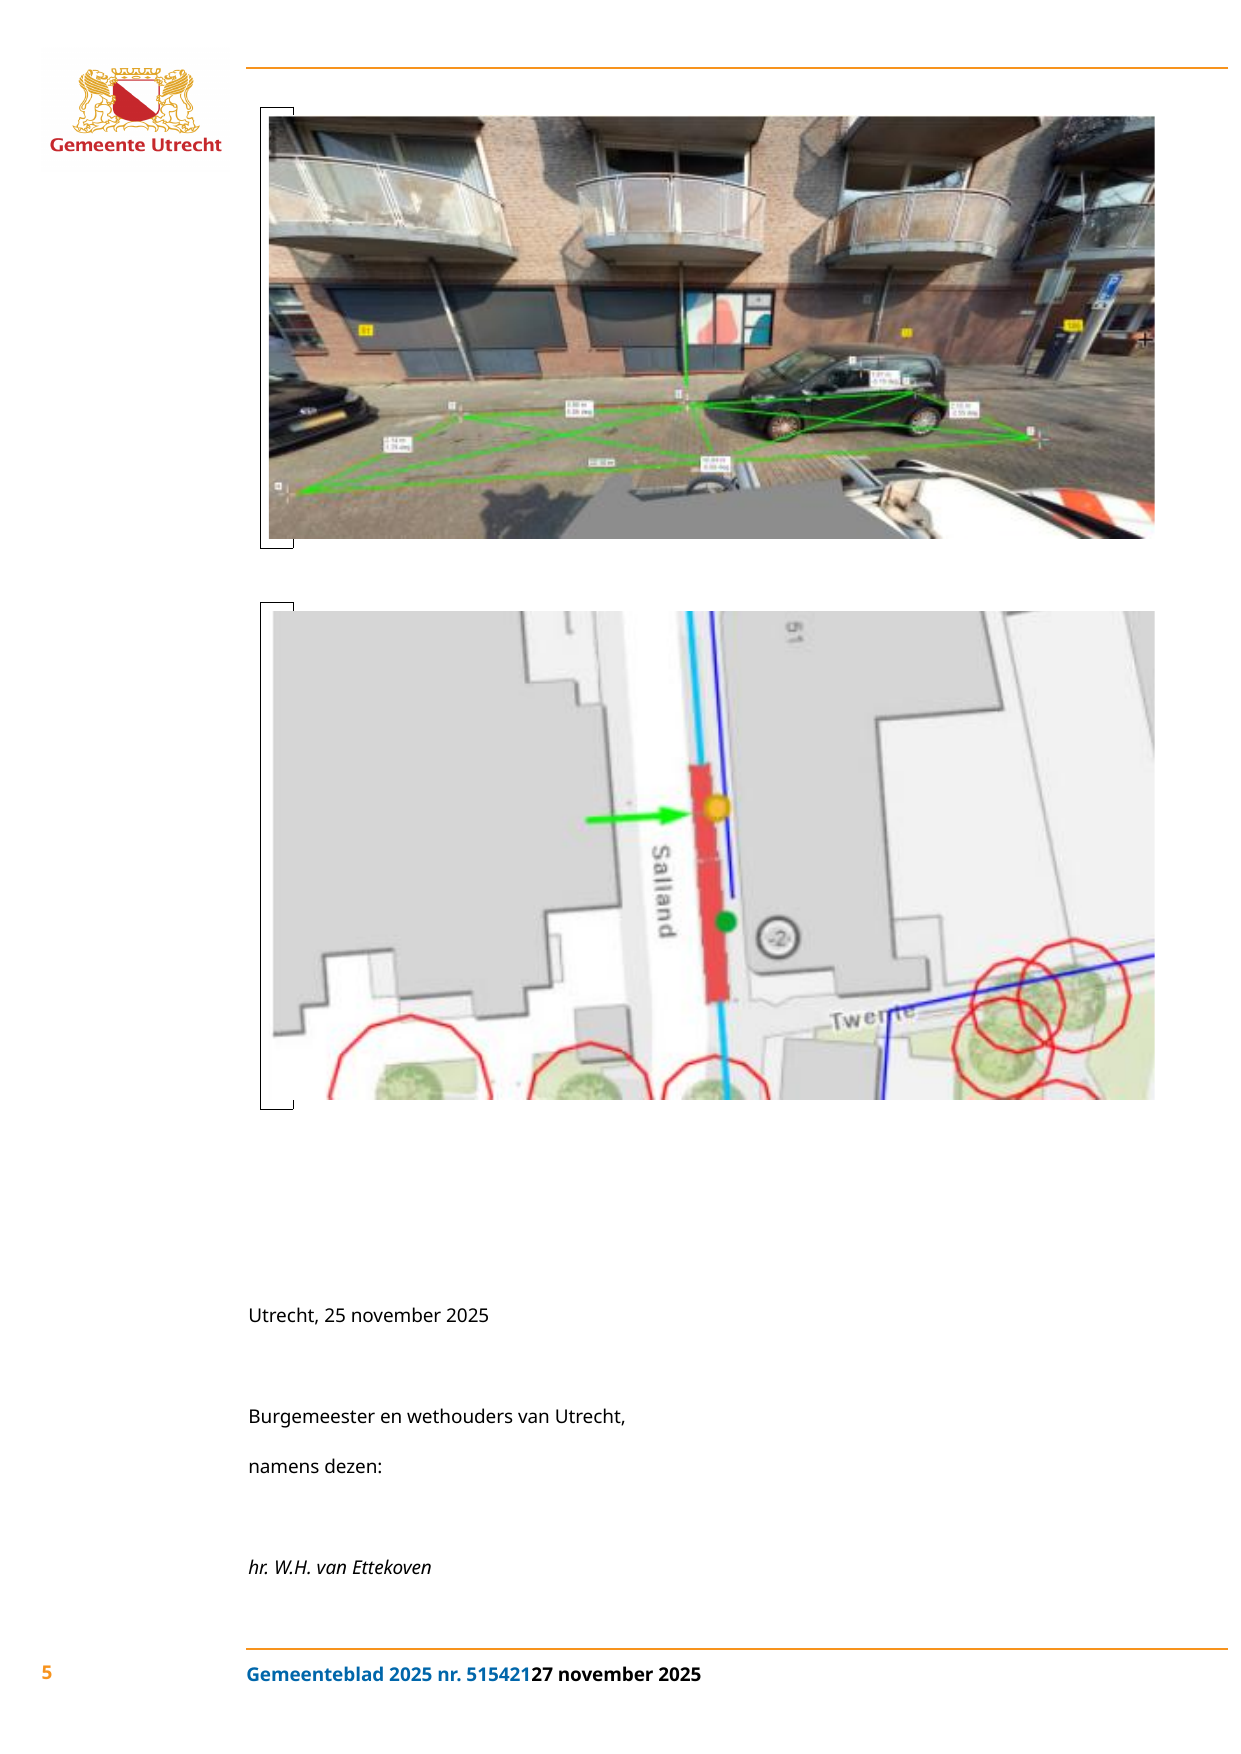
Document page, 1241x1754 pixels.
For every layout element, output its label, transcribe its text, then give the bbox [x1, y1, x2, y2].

picture [41, 47, 231, 172]
text namens dezen: [248, 1454, 1152, 1479]
picture [268, 611, 1155, 1100]
text hr. W.H. van Ettekoven [248, 1554, 1152, 1580]
text Utrecht, 25 november 2025 [248, 1302, 1152, 1328]
text Burgemeester en wethouders van Utrecht, [248, 1403, 1152, 1429]
picture [268, 115, 1155, 539]
